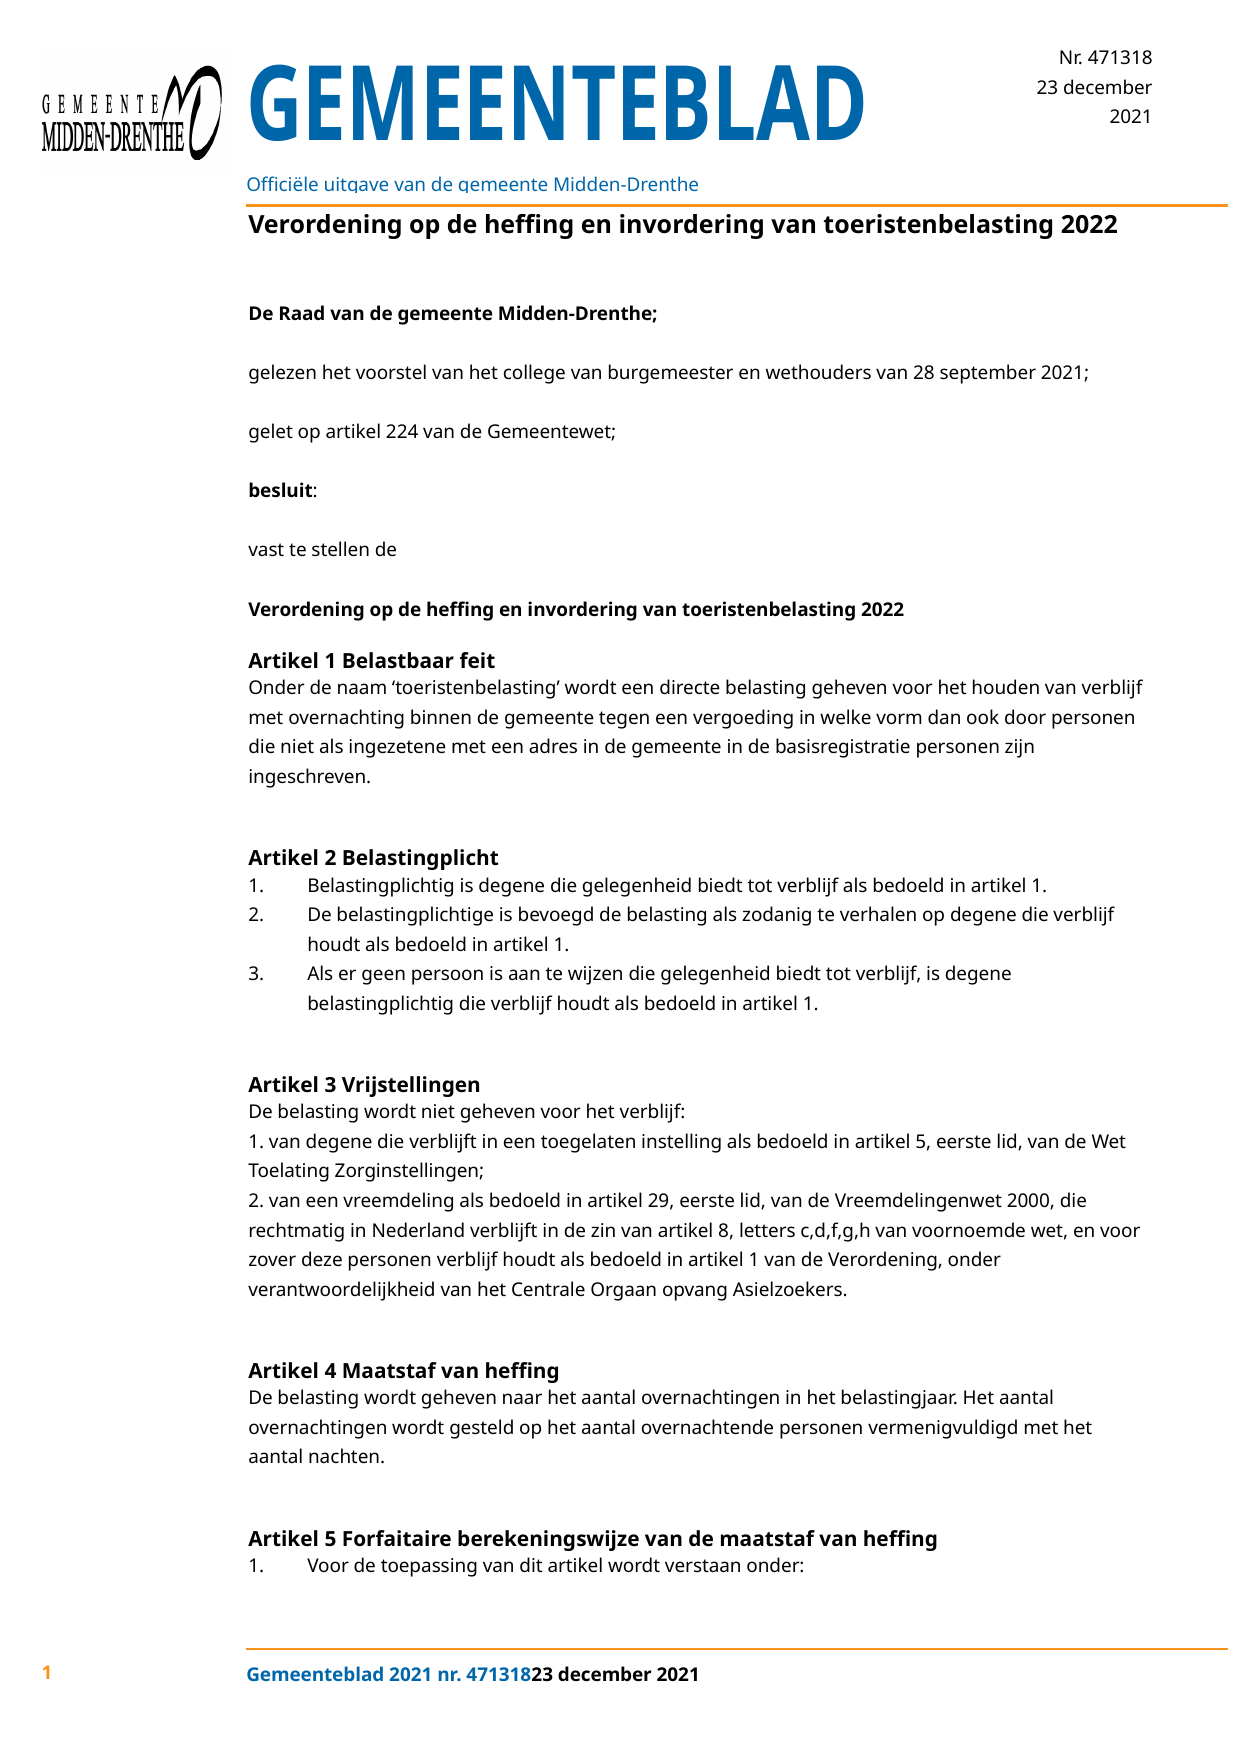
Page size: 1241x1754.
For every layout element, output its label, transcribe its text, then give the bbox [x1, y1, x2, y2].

text De Raad van de gemeente Midden-Drenthe; [248, 300, 1152, 326]
list De belastingplichtige is bevoegd de belasting als zodanig te verhalen op degene die verblijf houdt als bedoeld in artikel 1. [248, 901, 1152, 957]
text Artikel 2 Belastingplicht [248, 843, 1152, 872]
text 2. van een vreemdeling als bedoeld in artikel 29, eerste lid, van de Vreemdelingenwet 2000, die rechtmatig in Nederland verblijft in de zin van artikel 8, letters c,d,f,g,h van voornoemde wet, en voor zover deze personen verblijf houdt als bedoeld in artikel 1 van de Verordening, onder verantwoordelijkheid van het Centrale Orgaan opvang Asielzoekers. [248, 1187, 1152, 1302]
text Onder de naam ‘toeristenbelasting’ wordt een directe belasting geheven voor het houden van verblijf met overnachting binnen de gemeente tegen een vergoeding in welke vorm dan ook door personen die niet als ingezetene met een adres in de gemeente in de basisregistratie personen zijn ingeschreven. [248, 674, 1152, 789]
text Verordening op de heffing en invordering van toeristenbelasting 2022 [248, 207, 1152, 241]
list Voor de toepassing van dit artikel wordt verstaan onder: [248, 1552, 1152, 1578]
list Als er geen persoon is aan te wijzen die gelegenheid biedt tot verblijf, is degene belastingplichtig die verblijf houdt als bedoeld in artikel 1. [248, 961, 1152, 1016]
text Artikel 5 Forfaitaire berekeningswijze van de maatstaf van heffing [248, 1524, 1152, 1552]
text besluit: [248, 477, 1152, 503]
picture [41, 47, 231, 172]
text gelet op artikel 224 van de Gemeentewet; [248, 418, 1152, 444]
text 1. van degene die verblijft in een toegelaten instelling als bedoeld in artikel 5, eerste lid, van de Wet Toelating Zorginstellingen; [248, 1128, 1152, 1183]
text Verordening op de heffing en invordering van toeristenbelasting 2022 [248, 596, 1152, 621]
text Artikel 1 Belastbaar feit [248, 646, 1152, 674]
text Artikel 3 Vrijstellingen [248, 1070, 1152, 1098]
text vast te stellen de [248, 537, 1152, 562]
text Artikel 4 Maatstaf van heffing [248, 1356, 1152, 1384]
text gelezen het voorstel van het college van burgemeester en wethouders van 28 september 2021; [248, 359, 1152, 385]
text De belasting wordt niet geheven voor het verblijf: [248, 1098, 1152, 1124]
text De belasting wordt geheven naar het aantal overnachtingen in het belastingjaar. Het aantal overnachtingen wordt gesteld op het aantal overnachtende personen vermenigvuldigd met het aantal nachten. [248, 1384, 1152, 1469]
list Belastingplichtig is degene die gelegenheid biedt tot verblijf als bedoeld in artikel 1. [248, 872, 1152, 897]
